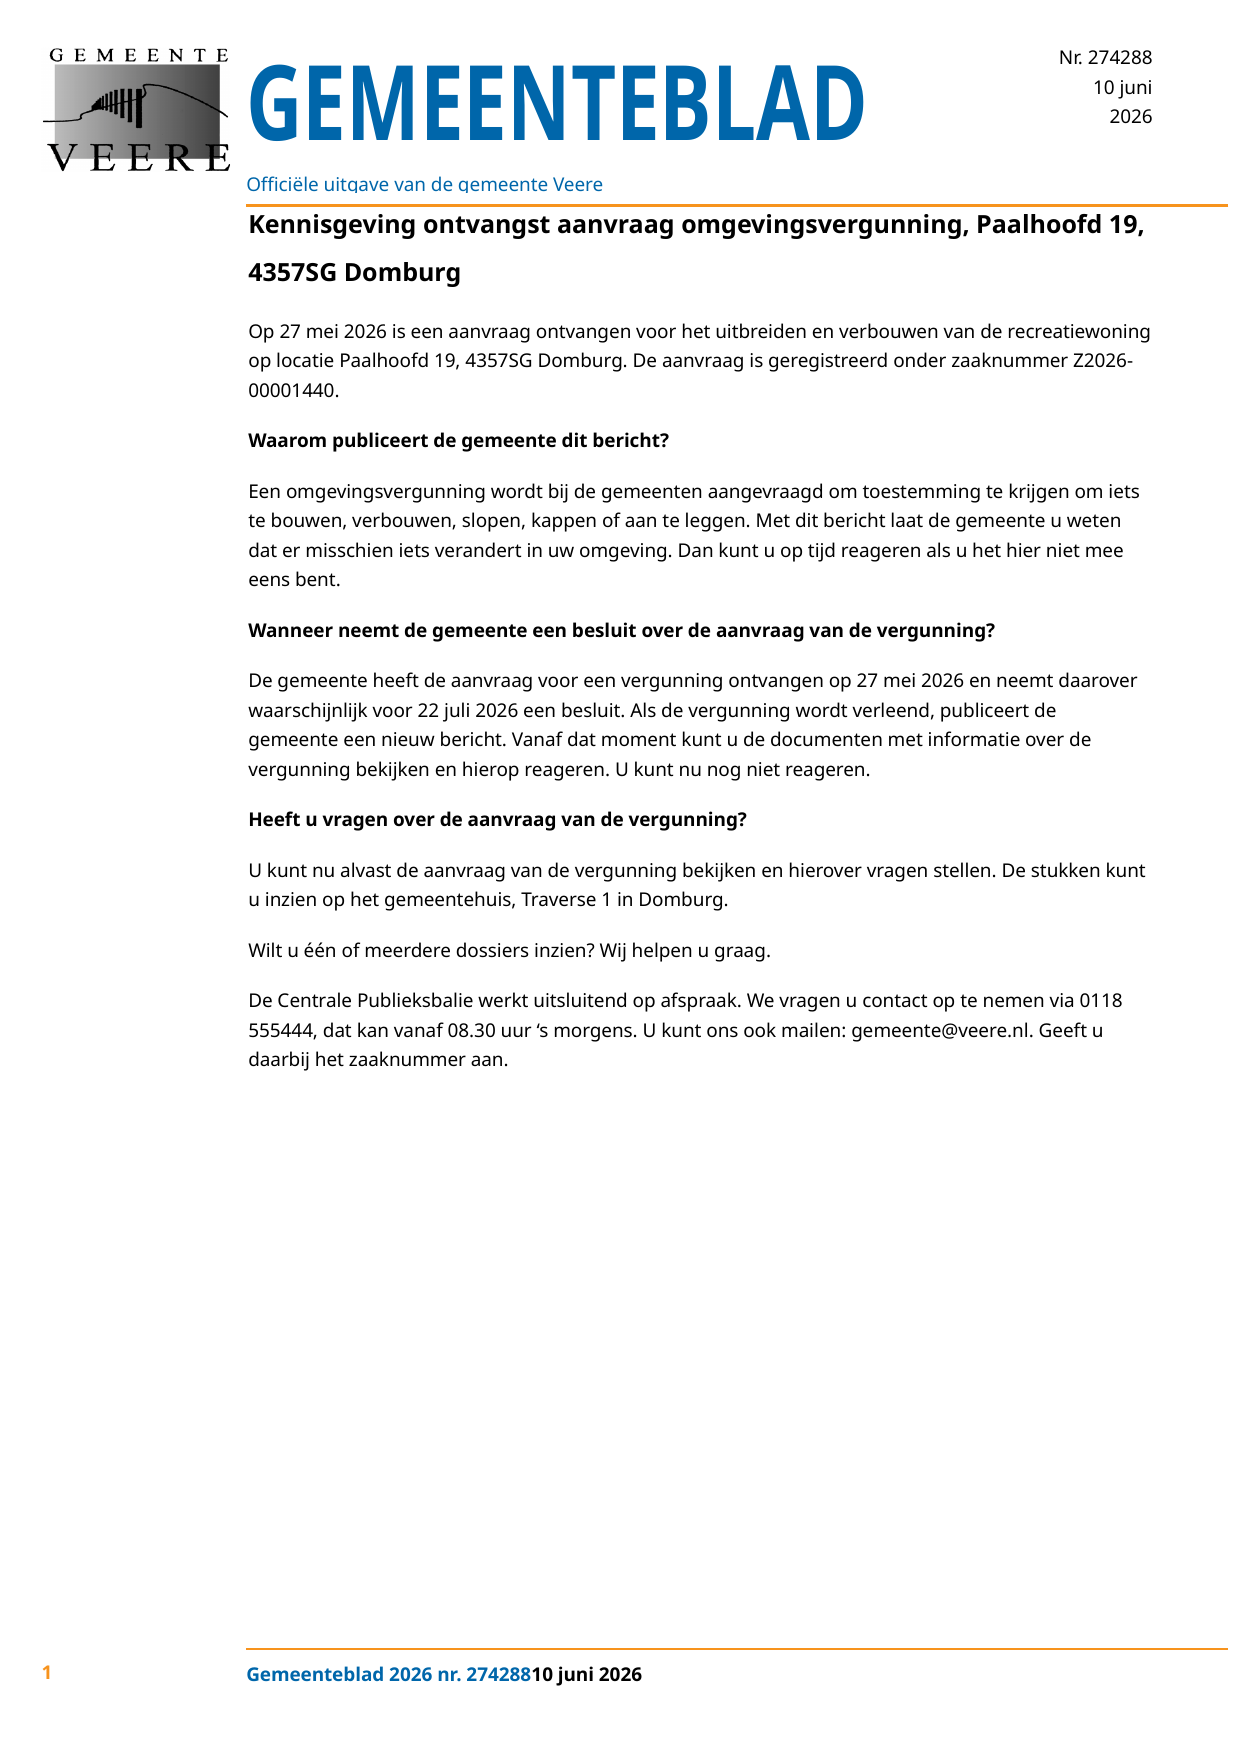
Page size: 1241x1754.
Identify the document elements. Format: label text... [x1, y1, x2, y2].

text Waarom publiceert de gemeente dit bericht? [248, 427, 1152, 453]
text Wanneer neemt de gemeente een besluit over de aanvraag van de vergunning? [248, 617, 1152, 643]
text Kennisgeving ontvangst aanvraag omgevingsvergunning, Paalhoofd 19, 4357SG Domburg [248, 207, 1152, 288]
text Heeft u vragen over de aanvraag van de vergunning? [248, 807, 1152, 832]
text De Centrale Publieksbalie werkt uitsluitend op afspraak. We vragen u contact op te nemen via 0118 555444, dat kan vanaf 08.30 uur ‘s morgens. U kunt ons ook mailen: gemeente@veere.nl. Geeft u daarbij het zaaknummer aan. [248, 987, 1152, 1072]
text Op 27 mei 2026 is een aanvraag ontvangen voor het uitbreiden en verbouwen van de recreatiewoning op locatie Paalhoofd 19, 4357SG Domburg. De aanvraag is geregistreerd onder zaaknummer Z2026-00001440. [248, 318, 1152, 403]
text De gemeente heeft de aanvraag voor een vergunning ontvangen op 27 mei 2026 en neemt daarover waarschijnlijk voor 22 juli 2026 een besluit. Als de vergunning wordt verleend, publiceert de gemeente een nieuw bericht. Vanaf dat moment kunt u de documenten met informatie over de vergunning bekijken en hierop reageren. U kunt nu nog niet reageren. [248, 667, 1152, 782]
text Een omgevingsvergunning wordt bij de gemeenten aangevraagd om toestemming te krijgen om iets te bouwen, verbouwen, slopen, kappen of aan te leggen. Met dit bericht laat de gemeente u weten dat er misschien iets verandert in uw omgeving. Dan kunt u op tijd reageren als u het hier niet mee eens bent. [248, 478, 1152, 592]
text Wilt u één of meerdere dossiers inzien? Wij helpen u graag. [248, 937, 1152, 963]
text U kunt nu alvast de aanvraag van de vergunning bekijken en hierover vragen stellen. De stukken kunt u inzien op het gemeentehuis, Traverse 1 in Domburg. [248, 857, 1152, 912]
picture [41, 47, 231, 172]
